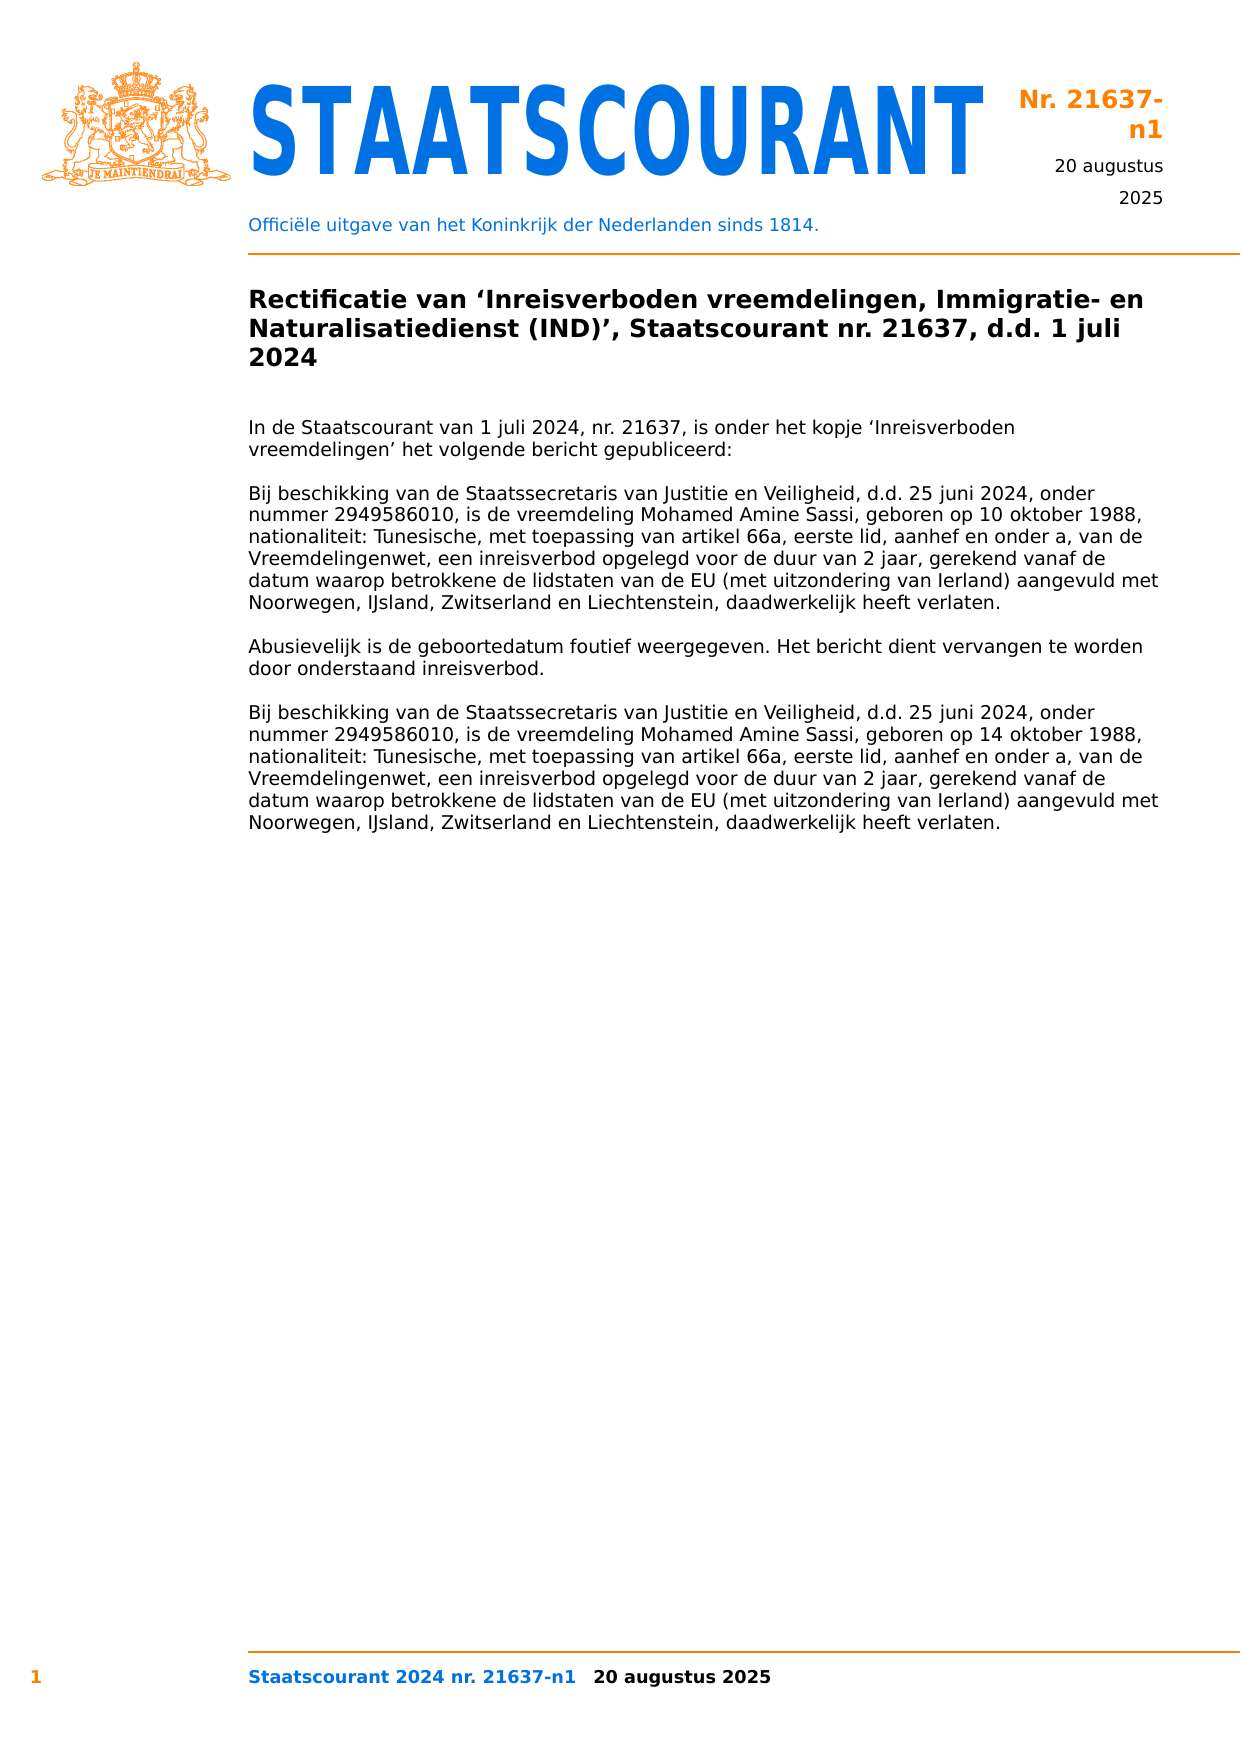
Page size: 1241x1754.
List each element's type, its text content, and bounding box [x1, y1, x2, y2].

table_cell 20 augustus [998, 150, 1240, 182]
table_cell 2025 [998, 183, 1240, 215]
table_header [25, 62, 248, 253]
subtitle Rectificatie van ‘Inreisverboden vreemdelingen, Immigratie- en Naturalisatiedienst (IND)’, Staatscourant nr. 21637, d.d. 1 juli 2024 [248, 285, 1163, 373]
table_header Nr. 21637-n1 [998, 62, 1240, 150]
text In de Staatscourant van 1 juli 2024, nr. 21637, is onder het kopje ‘Inreisverboden vreemdelingen’ het volgende bericht gepubliceerd: [248, 417, 1163, 461]
picture [41, 62, 231, 186]
text Bij beschikking van de Staatssecretaris van Justitie en Veiligheid, d.d. 25 juni 2024, onder nummer 2949586010, is de vreemdeling Mohamed Amine Sassi, geboren op 10 oktober 1988, nationaliteit: Tunesische, met toepassing van artikel 66a, eerste lid, aanhef en onder a, van de Vreemdelingenwet, een inreisverbod opgelegd voor de duur van 2 jaar, gerekend vanaf de datum waarop betrokkene de lidstaten van de EU (met uitzondering van Ierland) aangevuld met Noorwegen, IJsland, Zwitserland en Liechtenstein, daadwerkelijk heeft verlaten. [248, 482, 1163, 614]
table_header STAATSCOURANT [248, 62, 998, 215]
text Bij beschikking van de Staatssecretaris van Justitie en Veiligheid, d.d. 25 juni 2024, onder nummer 2949586010, is de vreemdeling Mohamed Amine Sassi, geboren op 14 oktober 1988, nationaliteit: Tunesische, met toepassing van artikel 66a, eerste lid, aanhef en onder a, van de Vreemdelingenwet, een inreisverbod opgelegd voor de duur van 2 jaar, gerekend vanaf de datum waarop betrokkene de lidstaten van de EU (met uitzondering van Ierland) aangevuld met Noorwegen, IJsland, Zwitserland en Liechtenstein, daadwerkelijk heeft verlaten. [248, 702, 1163, 834]
text Abusievelijk is de geboortedatum foutief weergegeven. Het bericht dient vervangen te worden door onderstaand inreisverbod. [248, 636, 1163, 680]
table_cell Officiële uitgave van het Koninkrijk der Nederlanden sinds 1814. [248, 215, 1240, 253]
